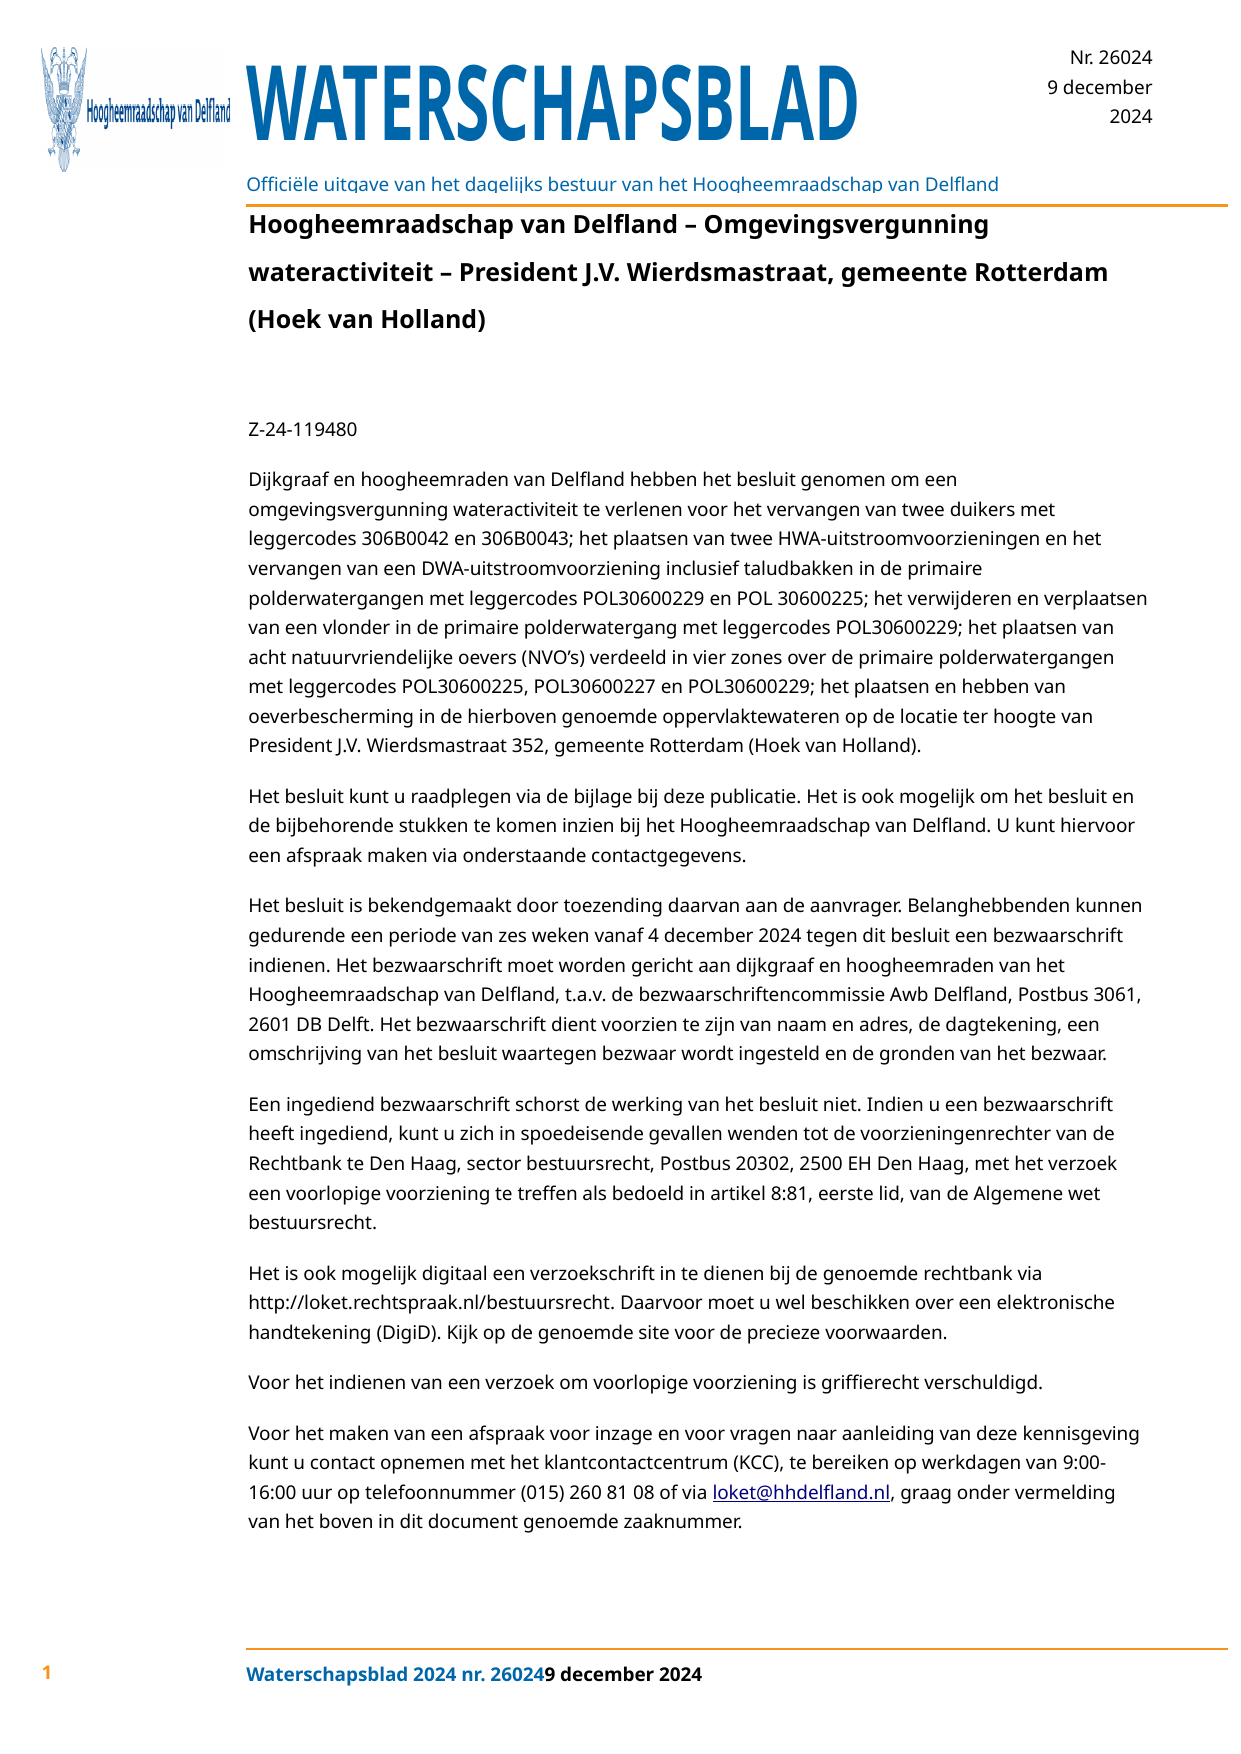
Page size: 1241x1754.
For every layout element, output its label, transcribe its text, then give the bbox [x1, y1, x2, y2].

picture [41, 47, 231, 172]
text Voor het indienen van een verzoek om voorlopige voorziening is griffierecht verschuldigd. [248, 1369, 1152, 1395]
text Dijkgraaf en hoogheemraden van Delfland hebben het besluit genomen om een omgevingsvergunning wateractiviteit te verlenen voor het vervangen van twee duikers met leggercodes 306B0042 en 306B0043; het plaatsen van twee HWA-uitstroomvoorzieningen en het vervangen van een DWA-uitstroomvoorziening inclusief taludbakken in de primaire polderwatergangen met leggercodes POL30600229 en POL 30600225; het verwijderen en verplaatsen van een vlonder in de primaire polderwatergang met leggercodes POL30600229; het plaatsen van acht natuurvriendelijke oevers (NVO’s) verdeeld in vier zones over de primaire polderwatergangen met leggercodes POL30600225, POL30600227 en POL30600229; het plaatsen en hebben van oeverbescherming in de hierboven genoemde oppervlaktewateren op de locatie ter hoogte van President J.V. Wierdsmastraat 352, gemeente Rotterdam (Hoek van Holland). [248, 466, 1152, 758]
text Hoogheemraadschap van Delfland – Omgevingsvergunning wateractiviteit – President J.V. Wierdsmastraat, gemeente Rotterdam (Hoek van Holland) [248, 207, 1152, 336]
text Voor het maken van een afspraak voor inzage en voor vragen naar aanleiding van deze kennisgeving kunt u contact opnemen met het klantcontactcentrum (KCC), te bereiken op werkdagen van 9:00-16:00 uur op telefoonnummer (015) 260 81 08 of via loket@hhdelfland.nl, graag onder vermelding van het boven in dit document genoemde zaaknummer. [248, 1420, 1152, 1534]
text Een ingediend bezwaarschrift schorst de werking van het besluit niet. Indien u een bezwaarschrift heeft ingediend, kunt u zich in spoedeisende gevallen wenden tot de voorzieningenrechter van de Rechtbank te Den Haag, sector bestuursrecht, Postbus 20302, 2500 EH Den Haag, met het verzoek een voorlopige voorziening te treffen als bedoeld in artikel 8:81, eerste lid, van de Algemene wet bestuursrecht. [248, 1091, 1152, 1235]
text Het besluit is bekendgemaakt door toezending daarvan aan de aanvrager. Belanghebbenden kunnen gedurende een periode van zes weken vanaf 4 december 2024 tegen dit besluit een bezwaarschrift indienen. Het bezwaarschrift moet worden gericht aan dijkgraaf en hoogheemraden van het Hoogheemraadschap van Delfland, t.a.v. de bezwaarschriftencommissie Awb Delfland, Postbus 3061, 2601 DB Delft. Het bezwaarschrift dient voorzien te zijn van naam en adres, de dagtekening, een omschrijving van het besluit waartegen bezwaar wordt ingesteld en de gronden van het bezwaar. [248, 893, 1152, 1066]
text Z-24-119480 [248, 416, 1152, 442]
text Het besluit kunt u raadplegen via de bijlage bij deze publicatie. Het is ook mogelijk om het besluit en de bijbehorende stukken te komen inzien bij het Hoogheemraadschap van Delfland. U kunt hiervoor een afspraak maken via onderstaande contactgegevens. [248, 783, 1152, 868]
text Het is ook mogelijk digitaal een verzoekschrift in te dienen bij de genoemde rechtbank via http://loket.rechtspraak.nl/bestuursrecht. Daarvoor moet u wel beschikken over een elektronische handtekening (DigiD). Kijk op de genoemde site voor de precieze voorwaarden. [248, 1260, 1152, 1344]
